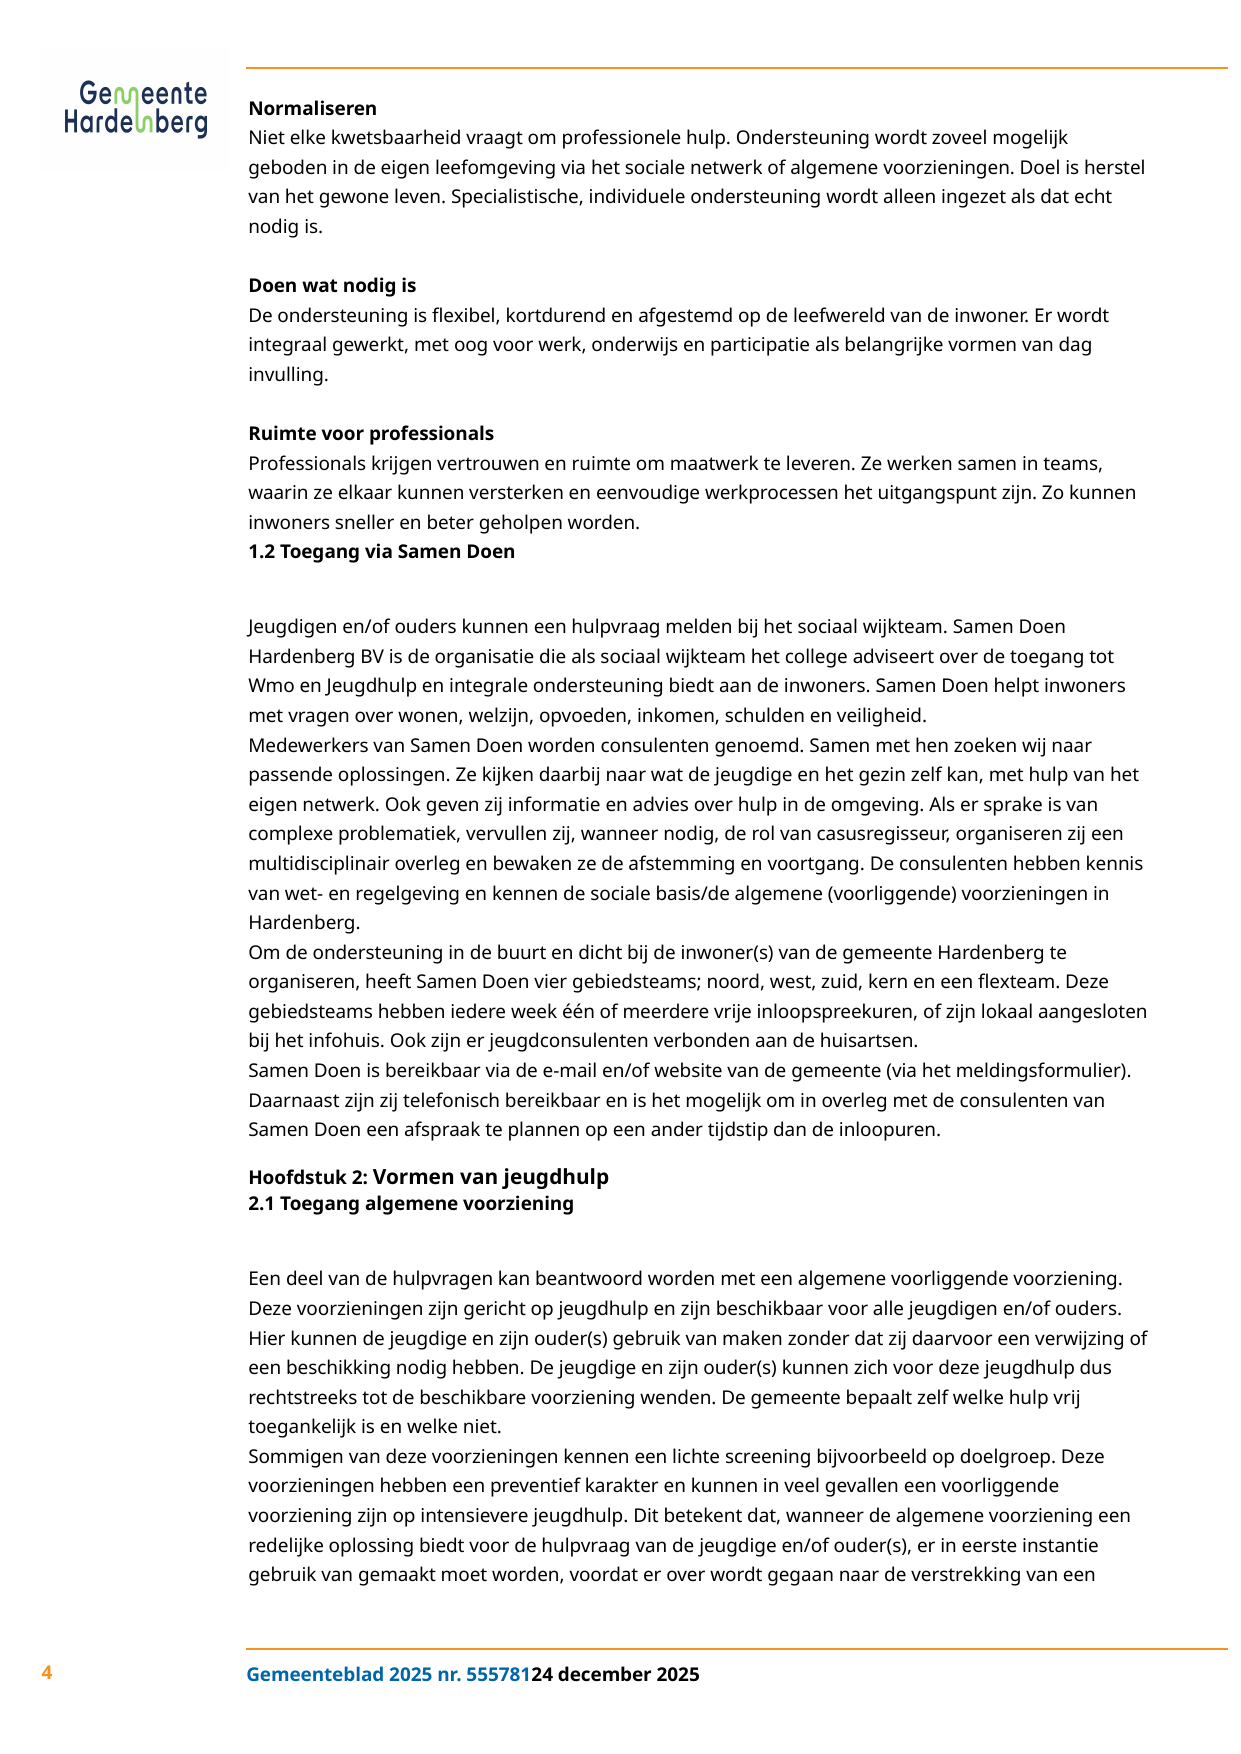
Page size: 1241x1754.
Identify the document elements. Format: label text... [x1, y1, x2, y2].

text Hoofdstuk 2: Vormen van jeugdhulp [248, 1162, 1152, 1191]
text Doen wat nodig is [248, 272, 1152, 298]
picture [41, 47, 231, 172]
text Niet elke kwetsbaarheid vraagt om professionele hulp. Ondersteuning wordt zoveel mogelijk geboden in de eigen leefomgeving via het sociale netwerk of algemene voorzieningen. Doel is herstel van het gewone leven. Specialistische, individuele ondersteuning wordt alleen ingezet als dat echt nodig is. [248, 124, 1152, 239]
text Een deel van de hulpvragen kan beantwoord worden met een algemene voorliggende voorziening. Deze voorzieningen zijn gericht op jeugdhulp en zijn beschikbaar voor alle jeugdigen en/of ouders. Hier kunnen de jeugdige en zijn ouder(s) gebruik van maken zonder dat zij daarvoor een verwijzing of een beschikking nodig hebben. De jeugdige en zijn ouder(s) kunnen zich voor deze jeugdhulp dus rechtstreeks tot de beschikbare voorziening wenden. De gemeente bepaalt zelf welke hulp vrij toegankelijk is en welke niet. [248, 1266, 1152, 1439]
text Samen Doen is bereikbaar via de e-mail en/of website van de gemeente (via het meldingsformulier). Daarnaast zijn zij telefonisch bereikbaar en is het mogelijk om in overleg met de consulenten van Samen Doen een afspraak te plannen op een ander tijdstip dan de inloopuren. [248, 1057, 1152, 1142]
text Jeugdigen en/of ouders kunnen een hulpvraag melden bij het sociaal wijkteam. Samen Doen Hardenberg BV is de organisatie die als sociaal wijkteam het college adviseert over de toegang tot Wmo en Jeugdhulp en integrale ondersteuning biedt aan de inwoners. Samen Doen helpt inwoners met vragen over wonen, welzijn, opvoeden, inkomen, schulden en veiligheid. [248, 613, 1152, 728]
text Normaliseren [248, 95, 1152, 121]
text Ruimte voor professionals [248, 420, 1152, 446]
text Sommigen van deze voorzieningen kennen een lichte screening bijvoorbeeld op doelgroep. Deze voorzieningen hebben een preventief karakter en kunnen in veel gevallen een voorliggende voorziening zijn op intensievere jeugdhulp. Dit betekent dat, wanneer de algemene voorziening een redelijke oplossing biedt voor de hulpvraag van de jeugdige en/of ouder(s), er in eerste instantie gebruik van gemaakt moet worden, voordat er over wordt gegaan naar de verstrekking van een [248, 1443, 1152, 1587]
text 1.2 Toegang via Samen Doen [248, 538, 1152, 564]
text Medewerkers van Samen Doen worden consulenten genoemd. Samen met hen zoeken wij naar passende oplossingen. Ze kijken daarbij naar wat de jeugdige en het gezin zelf kan, met hulp van het eigen netwerk. Ook geven zij informatie en advies over hulp in de omgeving. Als er sprake is van complexe problematiek, vervullen zij, wanneer nodig, de rol van casusregisseur, organiseren zij een multidisciplinair overleg en bewaken ze de afstemming en voortgang. De consulenten hebben kennis van wet- en regelgeving en kennen de sociale basis/de algemene (voorliggende) voorzieningen in Hardenberg. [248, 732, 1152, 935]
text De ondersteuning is flexibel, kortdurend en afgestemd op de leefwereld van de inwoner. Er wordt integraal gewerkt, met oog voor werk, onderwijs en participatie als belangrijke vormen van dag invulling. [248, 302, 1152, 387]
text Om de ondersteuning in de buurt en dicht bij de inwoner(s) van de gemeente Hardenberg te organiseren, heeft Samen Doen vier gebiedsteams; noord, west, zuid, kern en een flexteam. Deze gebiedsteams hebben iedere week één of meerdere vrije inloopspreekuren, of zijn lokaal aangesloten bij het infohuis. Ook zijn er jeugdconsulenten verbonden aan de huisartsen. [248, 939, 1152, 1053]
text Professionals krijgen vertrouwen en ruimte om maatwerk te leveren. Ze werken samen in teams, waarin ze elkaar kunnen versterken en eenvoudige werkprocessen het uitgangspunt zijn. Zo kunnen inwoners sneller en beter geholpen worden. [248, 450, 1152, 535]
text 2.1 Toegang algemene voorziening [248, 1191, 1152, 1216]
